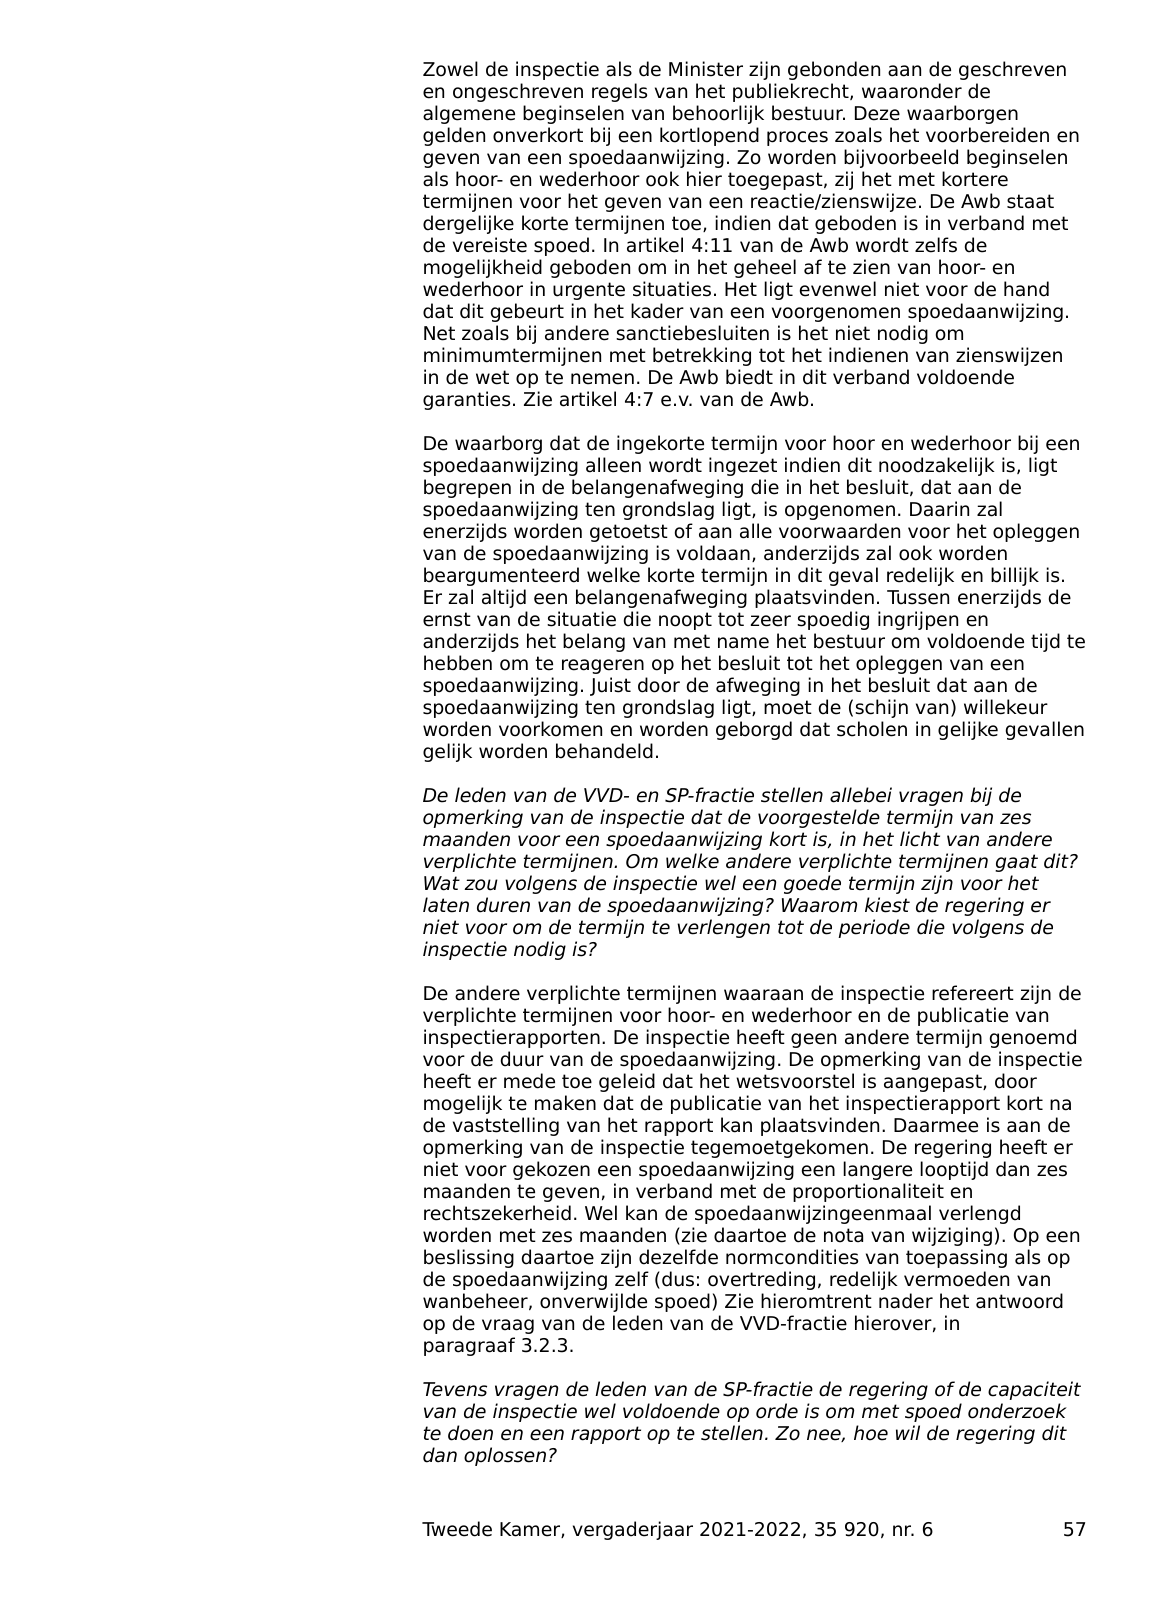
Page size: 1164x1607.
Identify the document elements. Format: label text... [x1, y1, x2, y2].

text De waarborg dat de ingekorte termijn voor hoor en wederhoor bij een spoedaanwijzing alleen wordt ingezet indien dit noodzakelijk is, ligt begrepen in de belangenafweging die in het besluit, dat aan de spoedaanwijzing ten grondslag ligt, is opgenomen. Daarin zal enerzijds worden getoetst of aan alle voorwaarden voor het opleggen van de spoedaanwijzing is voldaan, anderzijds zal ook worden beargumenteerd welke korte termijn in dit geval redelijk en billijk is. Er zal altijd een belangenafweging plaatsvinden. Tussen enerzijds de ernst van de situatie die noopt tot zeer spoedig ingrijpen en anderzijds het belang van met name het bestuur om voldoende tijd te hebben om te reageren op het besluit tot het opleggen van een spoedaanwijzing. Juist door de afweging in het besluit dat aan de spoedaanwijzing ten grondslag ligt, moet de (schijn van) willekeur worden voorkomen en worden geborgd dat scholen in gelijke gevallen gelijk worden behandeld. [422, 433, 1087, 763]
text Zowel de inspectie als de Minister zijn gebonden aan de geschreven en ongeschreven regels van het publiekrecht, waaronder de algemene beginselen van behoorlijk bestuur. Deze waarborgen gelden onverkort bij een kortlopend proces zoals het voorbereiden en geven van een spoedaanwijzing. Zo worden bijvoorbeeld beginselen als hoor- en wederhoor ook hier toegepast, zij het met kortere termijnen voor het geven van een reactie/zienswijze. De Awb staat dergelijke korte termijnen toe, indien dat geboden is in verband met de vereiste spoed. In artikel 4:11 van de Awb wordt zelfs de mogelijkheid geboden om in het geheel af te zien van hoor- en wederhoor in urgente situaties. Het ligt evenwel niet voor de hand dat dit gebeurt in het kader van een voorgenomen spoedaanwijzing. Net zoals bij andere sanctiebesluiten is het niet nodig om minimumtermijnen met betrekking tot het indienen van zienswijzen in de wet op te nemen. De Awb biedt in dit verband voldoende garanties. Zie artikel 4:7 e.v. van de Awb. [422, 59, 1087, 411]
text De andere verplichte termijnen waaraan de inspectie refereert zijn de verplichte termijnen voor hoor- en wederhoor en de publicatie van inspectierapporten. De inspectie heeft geen andere termijn genoemd voor de duur van de spoedaanwijzing. De opmerking van de inspectie heeft er mede toe geleid dat het wetsvoorstel is aangepast, door mogelijk te maken dat de publicatie van het inspectierapport kort na de vaststelling van het rapport kan plaatsvinden. Daarmee is aan de opmerking van de inspectie tegemoetgekomen. De regering heeft er niet voor gekozen een spoedaanwijzing een langere looptijd dan zes maanden te geven, in verband met de proportionaliteit en rechtszekerheid. Wel kan de spoedaanwijzingeenmaal verlengd worden met zes maanden (zie daartoe de nota van wijziging). Op een beslissing daartoe zijn dezelfde normcondities van toepassing als op de spoedaanwijzing zelf (dus: overtreding, redelijk vermoeden van wanbeheer, onverwijlde spoed) Zie hieromtrent nader het antwoord op de vraag van de leden van de VVD-fractie hierover, in paragraaf 3.2.3. [422, 983, 1087, 1356]
text De leden van de VVD- en SP-fractie stellen allebei vragen bij de opmerking van de inspectie dat de voorgestelde termijn van zes maanden voor een spoedaanwijzing kort is, in het licht van andere verplichte termijnen. Om welke andere verplichte termijnen gaat dit? Wat zou volgens de inspectie wel een goede termijn zijn voor het laten duren van de spoedaanwijzing? Waarom kiest de regering er niet voor om de termijn te verlengen tot de periode die volgens de inspectie nodig is? [422, 785, 1087, 961]
text Tevens vragen de leden van de SP-fractie de regering of de capaciteit van de inspectie wel voldoende op orde is om met spoed onderzoek te doen en een rapport op te stellen. Zo nee, hoe wil de regering dit dan oplossen? [422, 1379, 1087, 1467]
